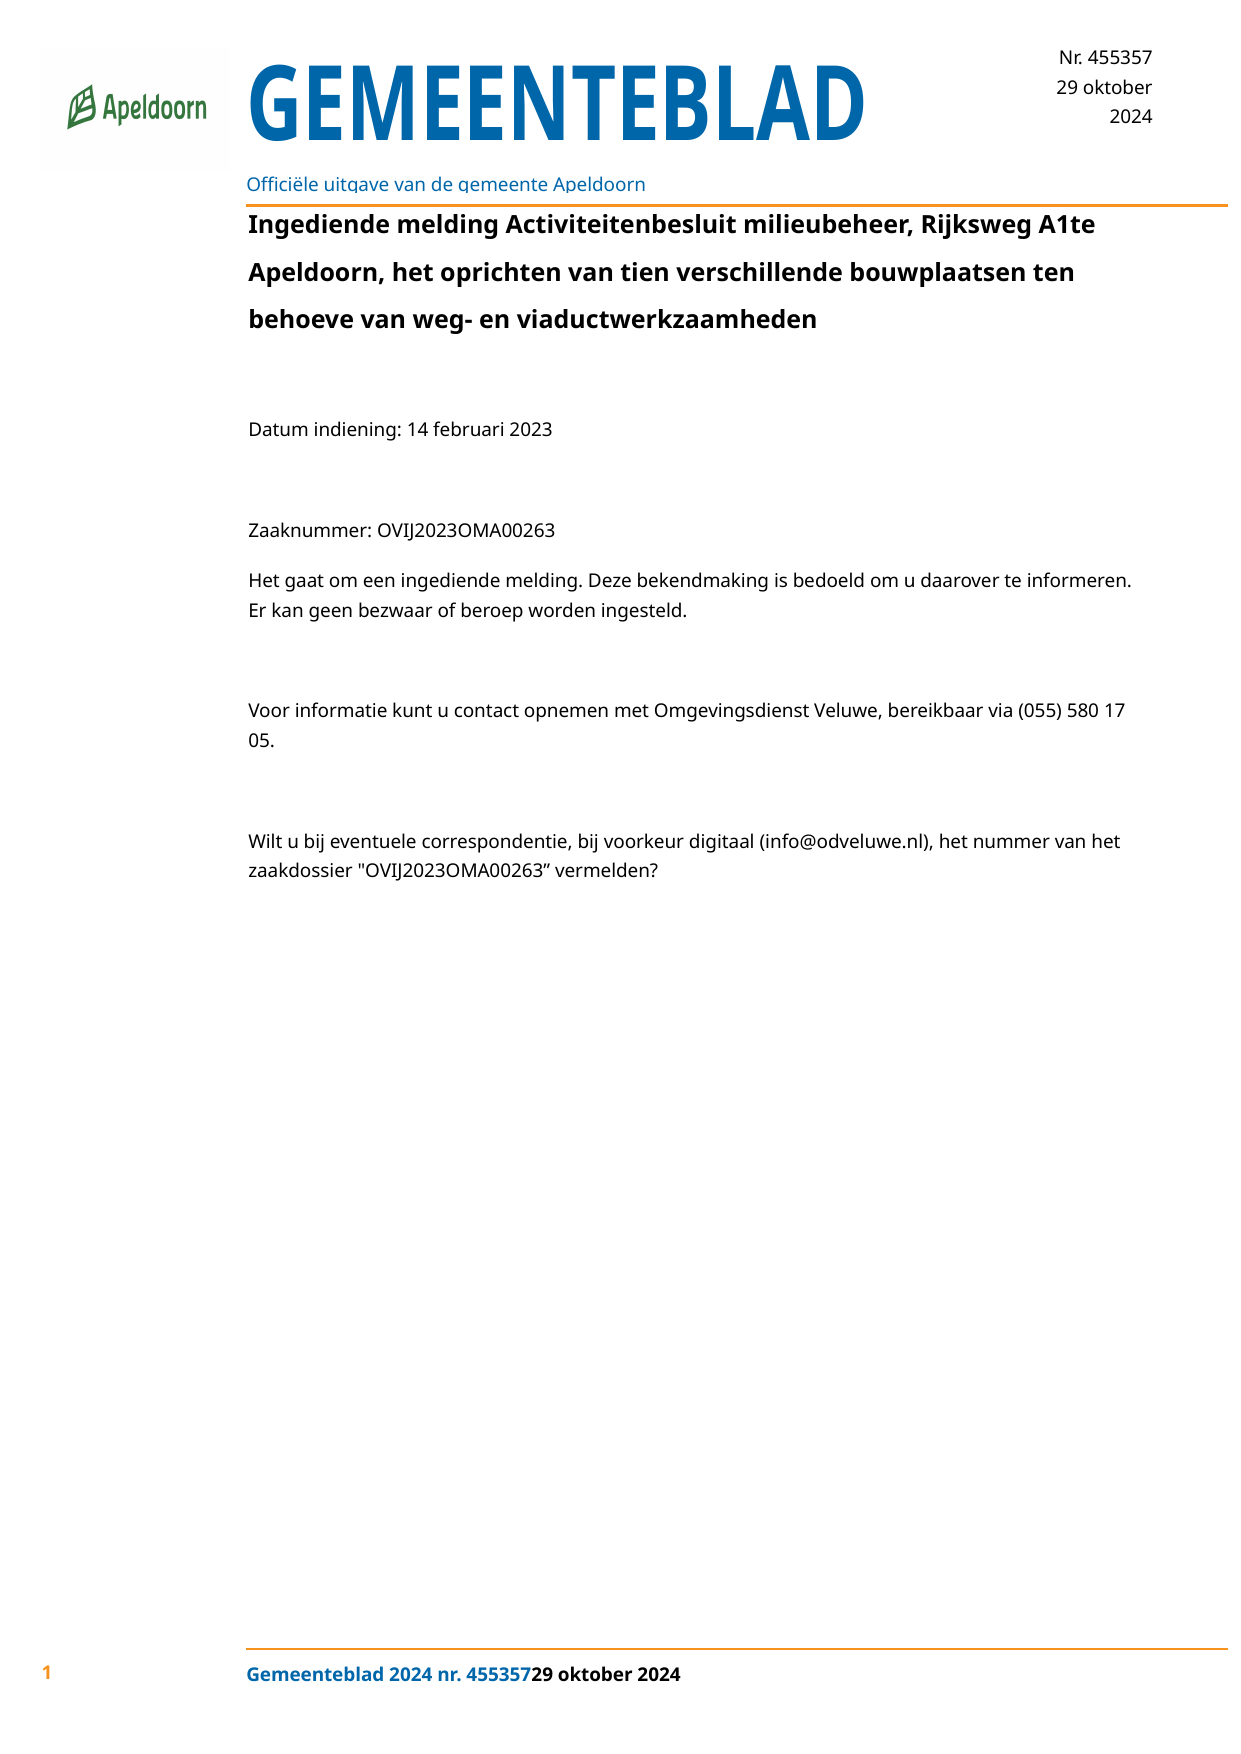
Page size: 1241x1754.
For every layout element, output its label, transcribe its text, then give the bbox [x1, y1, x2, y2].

text Wilt u bij eventuele correspondentie, bij voorkeur digitaal (info@odveluwe.nl), het nummer van het zaakdossier "OVIJ2023OMA00263” vermelden? [248, 828, 1152, 883]
text Zaaknummer: OVIJ2023OMA00263 [248, 517, 1152, 542]
picture [41, 47, 231, 172]
text Datum indiening: 14 februari 2023 [248, 416, 1152, 442]
text Voor informatie kunt u contact opnemen met Omgevingsdienst Veluwe, bereikbaar via (055) 580 17 05. [248, 698, 1152, 753]
text Het gaat om een ingediende melding. Deze bekendmaking is bedoeld om u daarover te informeren. Er kan geen bezwaar of beroep worden ingesteld. [248, 567, 1152, 622]
text Ingediende melding Activiteitenbesluit milieubeheer, Rijksweg A1te Apeldoorn, het oprichten van tien verschillende bouwplaatsen ten behoeve van weg- en viaductwerkzaamheden [248, 207, 1152, 336]
